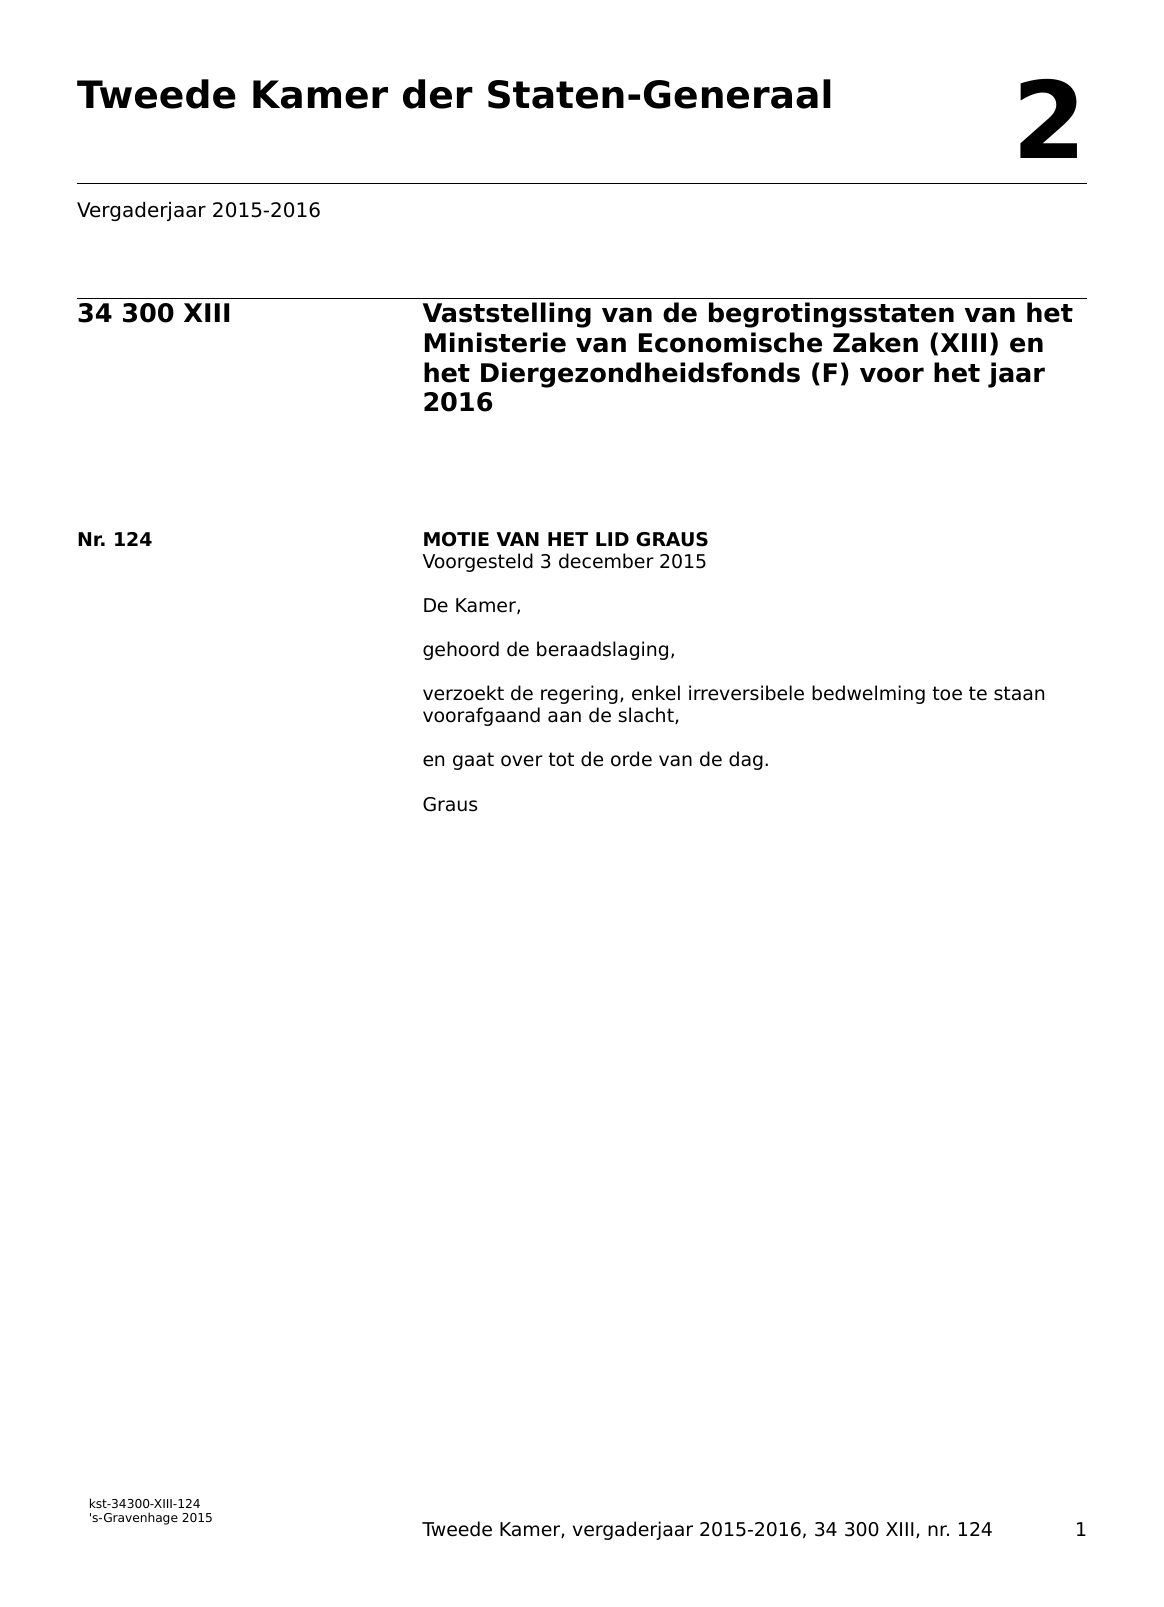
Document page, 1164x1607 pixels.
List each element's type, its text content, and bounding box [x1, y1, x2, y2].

table_header 2 [886, 59, 1087, 183]
table_header Tweede Kamer der Staten-Generaal [77, 59, 886, 183]
subtitle Nr. 124 MOTIE VAN HET LID GRAUS [77, 529, 1087, 551]
text Graus [422, 793, 1087, 816]
text verzoekt de regering, enkel irreversibele bedwelming toe te staan voorafgaand aan de slacht, [422, 683, 1087, 727]
subtitle 34 300 XIII Vaststelling van de begrotingsstaten van het Ministerie van Economische Zaken (XIII) en het Diergezondheidsfonds (F) voor het jaar 2016 [77, 299, 1087, 418]
text en gaat over tot de orde van de dag. [422, 749, 1087, 771]
table_cell Vergaderjaar 2015-2016 [77, 184, 1087, 298]
text De Kamer, [422, 595, 1087, 617]
text 's-Gravenhage 2015 [88, 1511, 323, 1525]
text kst-34300-XIII-124 [88, 1497, 323, 1511]
text gehoord de beraadslaging, [422, 639, 1087, 661]
text Voorgesteld 3 december 2015 [422, 551, 1087, 573]
